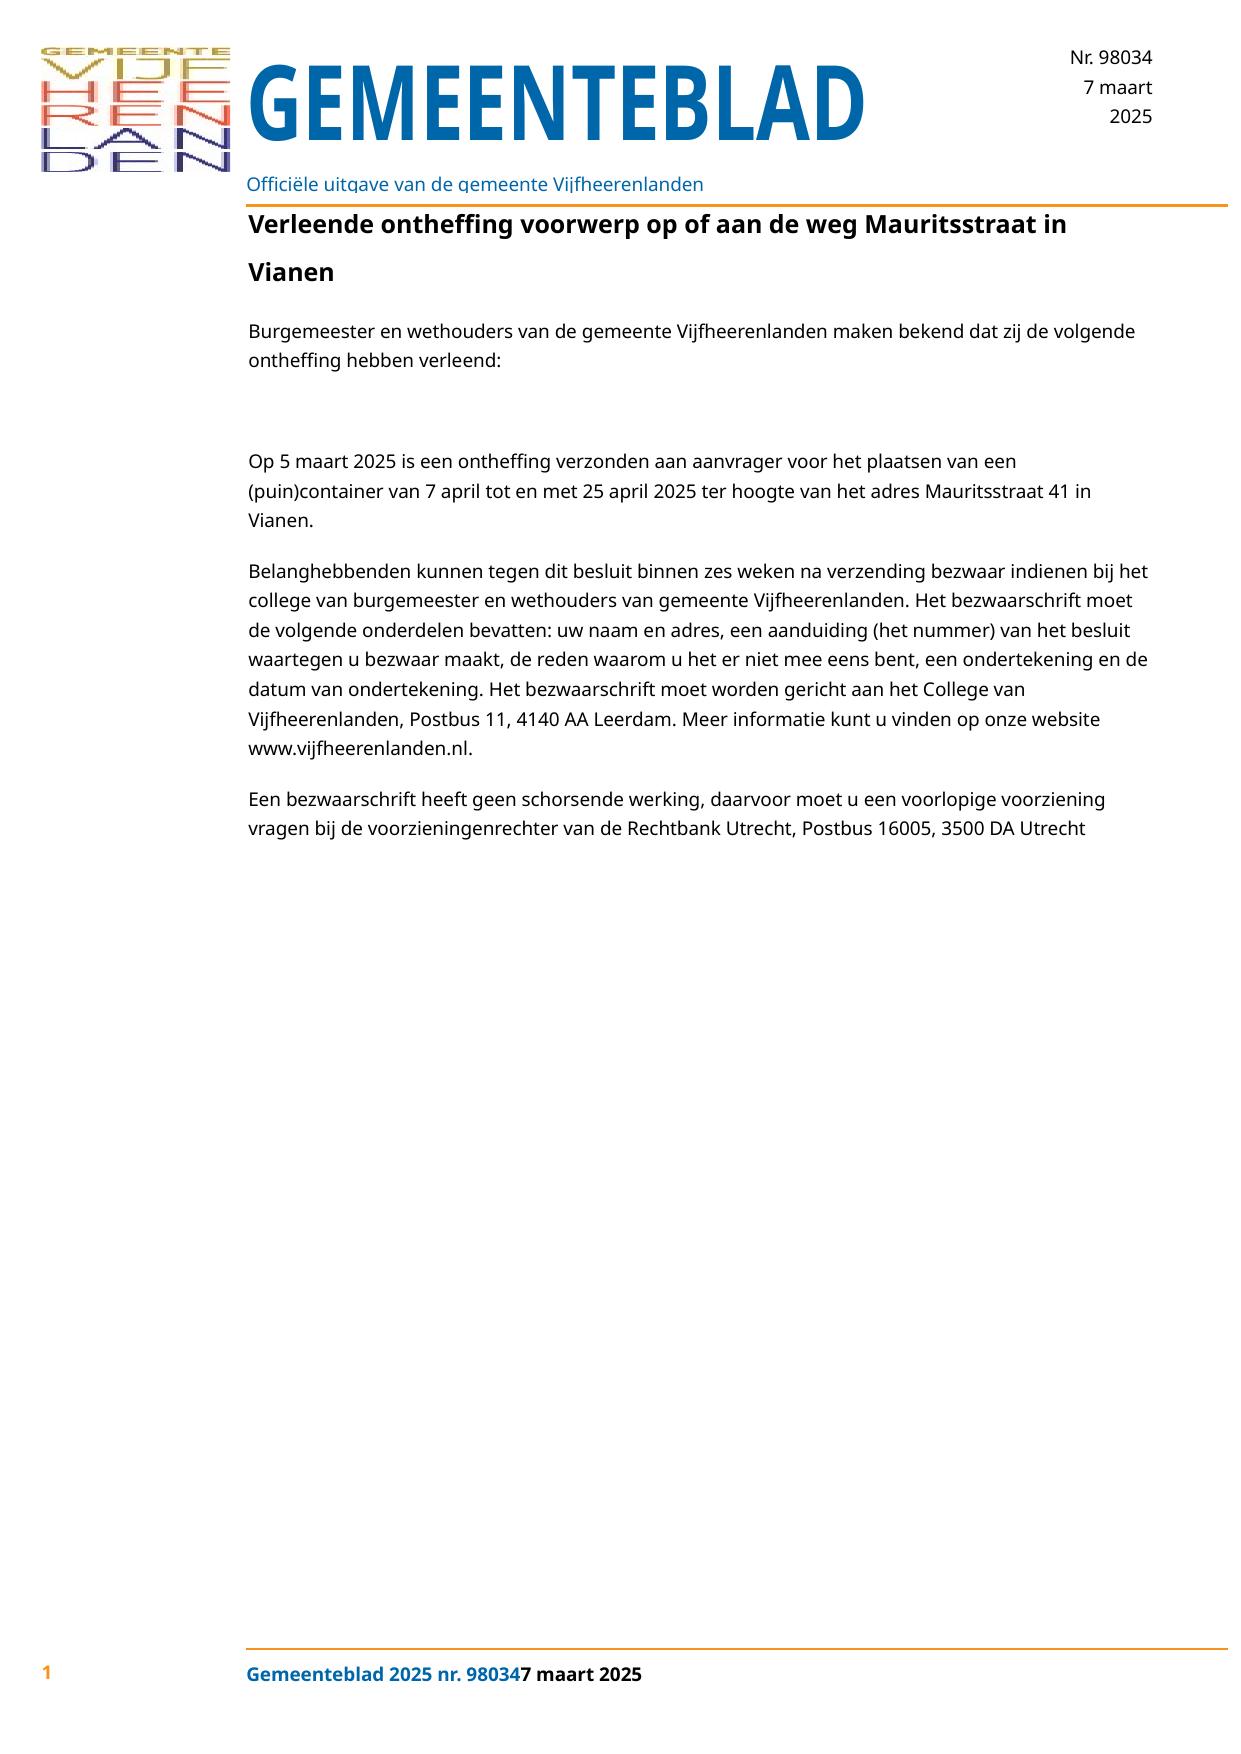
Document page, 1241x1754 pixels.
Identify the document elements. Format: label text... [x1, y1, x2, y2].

text Verleende ontheffing voorwerp op of aan de weg Mauritsstraat in Vianen [248, 207, 1152, 288]
text Op 5 maart 2025 is een ontheffing verzonden aan aanvrager voor het plaatsen van een (puin)container van 7 april tot en met 25 april 2025 ter hoogte van het adres Mauritsstraat 41 in Vianen. [248, 448, 1152, 533]
text Burgemeester en wethouders van de gemeente Vijfheerenlanden maken bekend dat zij de volgende ontheffing hebben verleend: [248, 318, 1152, 373]
text Een bezwaarschrift heeft geen schorsende werking, daarvoor moet u een voorlopige voorziening vragen bij de voorzieningenrechter van de Rechtbank Utrecht, Postbus 16005, 3500 DA Utrecht [248, 786, 1152, 841]
picture [41, 47, 231, 172]
text Belanghebbenden kunnen tegen dit besluit binnen zes weken na verzending bezwaar indienen bij het college van burgemeester en wethouders van gemeente Vijfheerenlanden. Het bezwaarschrift moet de volgende onderdelen bevatten: uw naam en adres, een aanduiding (het nummer) van het besluit waartegen u bezwaar maakt, de reden waarom u het er niet mee eens bent, een ondertekening en de datum van ondertekening. Het bezwaarschrift moet worden gericht aan het College van Vijfheerenlanden, Postbus 11, 4140 AA Leerdam. Meer informatie kunt u vinden op onze website www.vijfheerenlanden.nl. [248, 558, 1152, 761]
